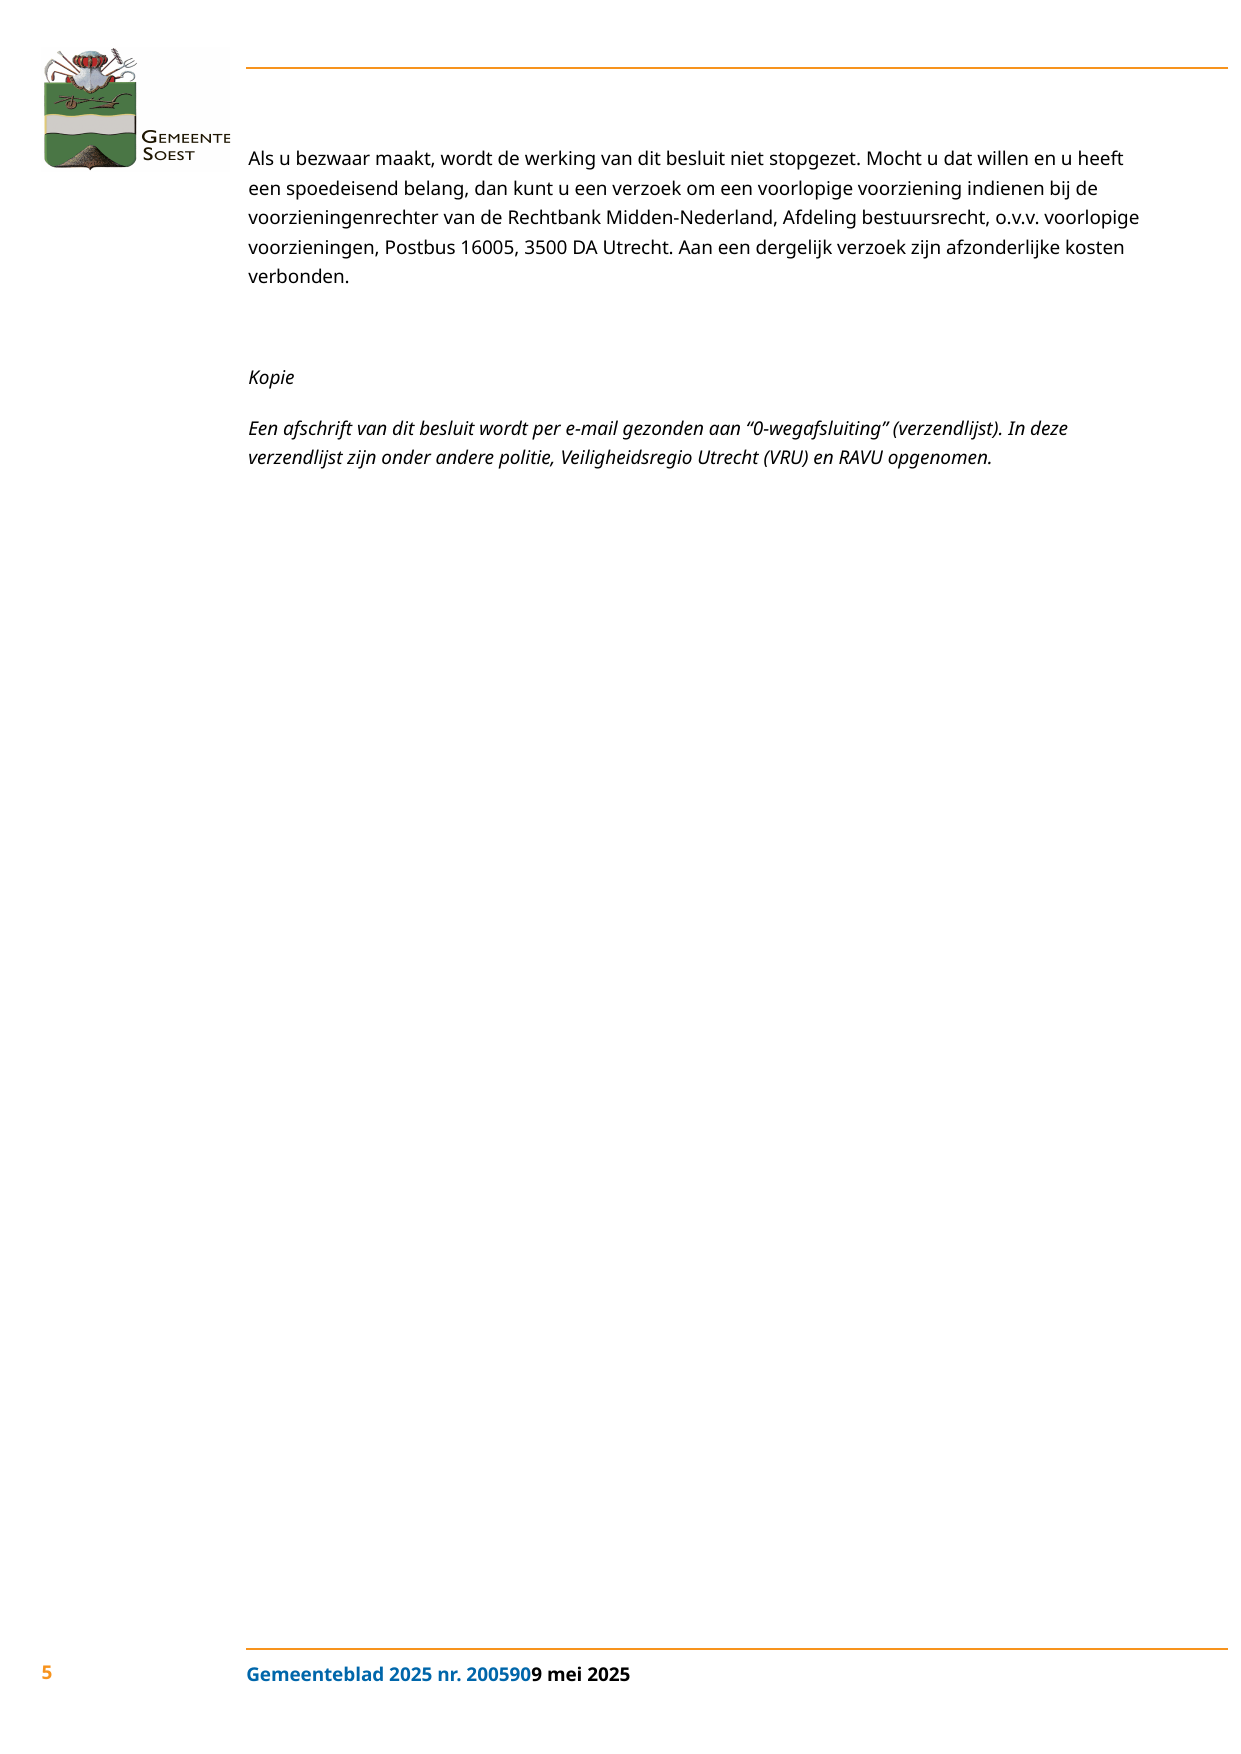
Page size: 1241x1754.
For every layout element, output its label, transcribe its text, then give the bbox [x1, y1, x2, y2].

text Als u bezwaar maakt, wordt de werking van dit besluit niet stopgezet. Mocht u dat willen en u heeft een spoedeisend belang, dan kunt u een verzoek om een voorlopige voorziening indienen bij de voorzieningenrechter van de Rechtbank Midden-Nederland, Afdeling bestuursrecht, o.v.v. voorlopige voorzieningen, Postbus 16005, 3500 DA Utrecht. Aan een dergelijk verzoek zijn afzonderlijke kosten verbonden. [248, 145, 1152, 289]
picture [41, 47, 231, 172]
text Kopie [248, 364, 1152, 390]
text Een afschrift van dit besluit wordt per e-mail gezonden aan “0-wegafsluiting” (verzendlijst). In deze verzendlijst zijn onder andere politie, Veiligheidsregio Utrecht (VRU) en RAVU opgenomen. [248, 415, 1152, 470]
